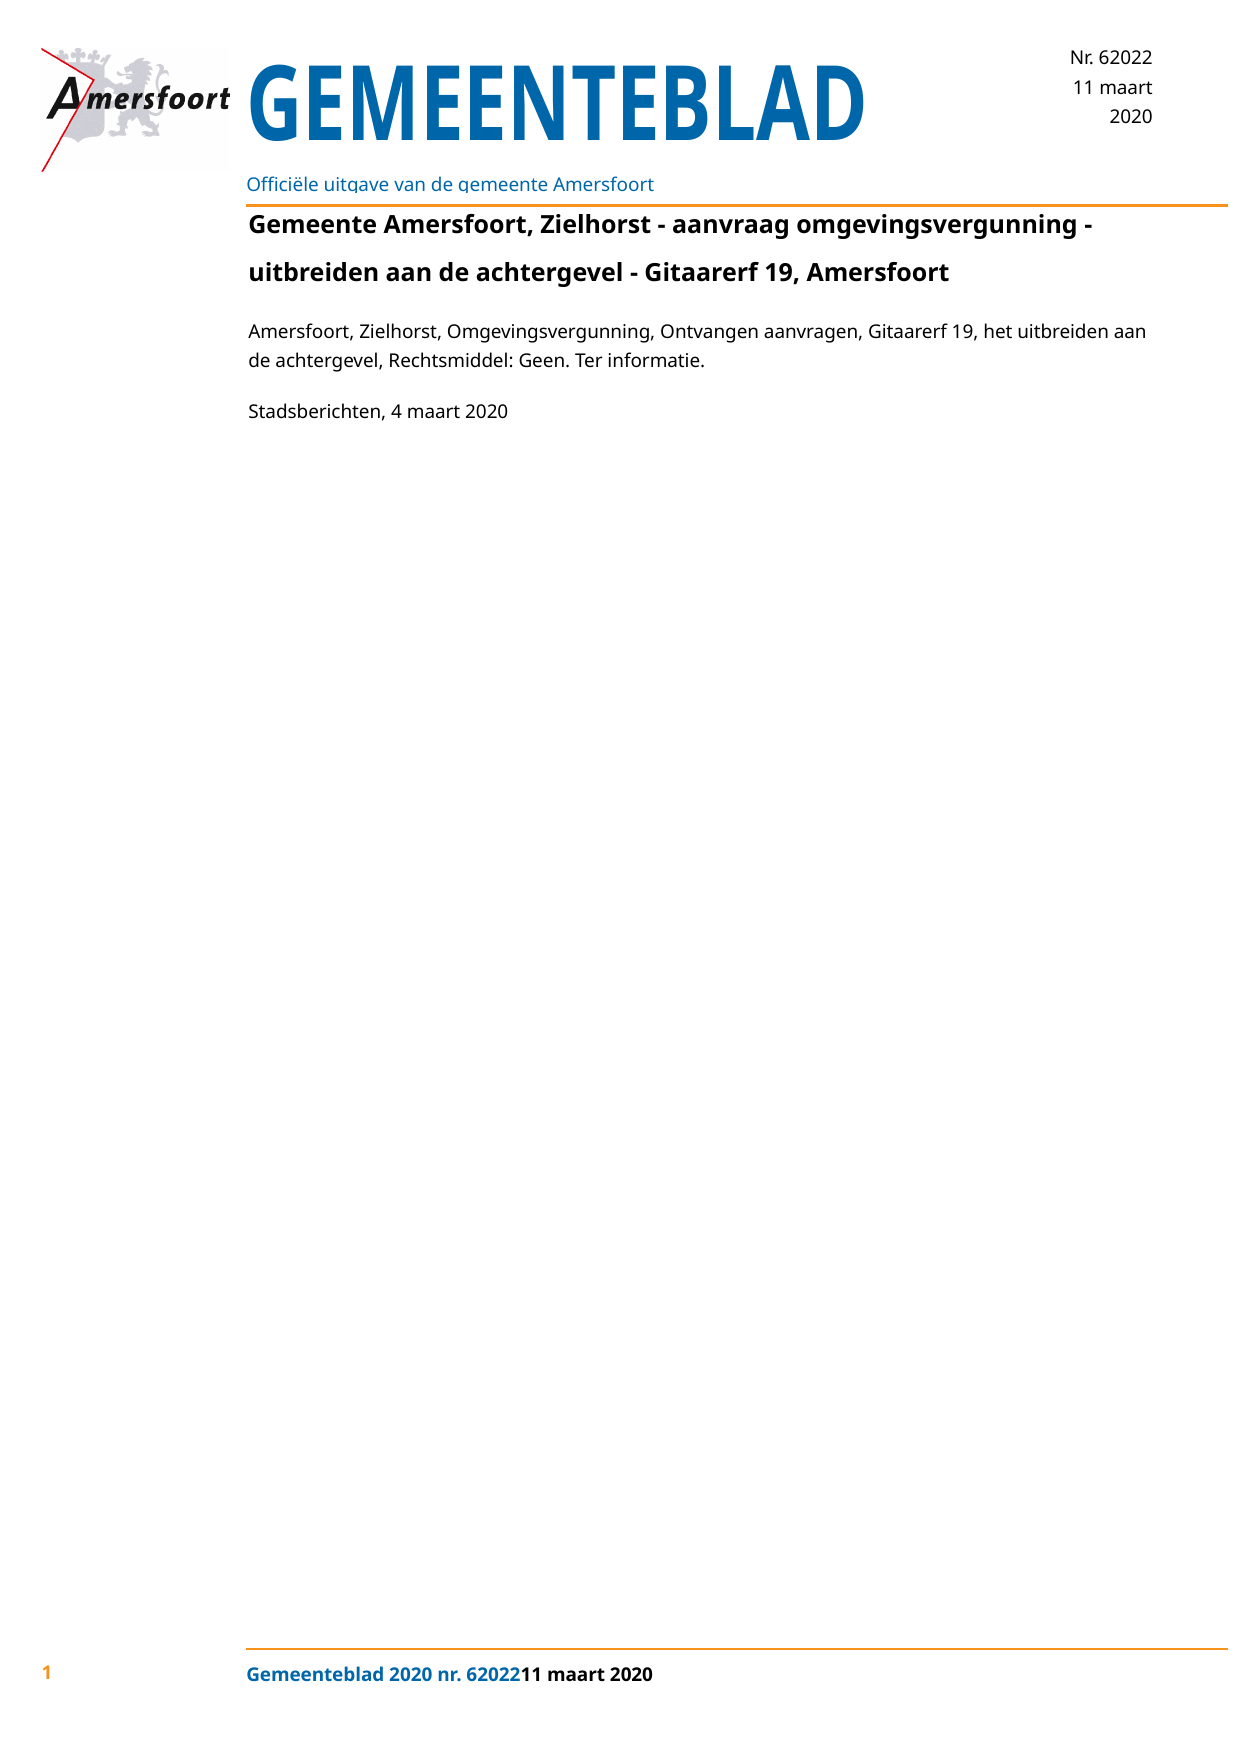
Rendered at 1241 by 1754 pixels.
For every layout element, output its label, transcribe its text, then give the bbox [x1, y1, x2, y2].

text Amersfoort, Zielhorst, Omgevingsvergunning, Ontvangen aanvragen, Gitaarerf 19, het uitbreiden aan de achtergevel, Rechtsmiddel: Geen. Ter informatie. [248, 318, 1152, 373]
picture [41, 47, 231, 172]
text Stadsberichten, 4 maart 2020 [248, 398, 1152, 424]
text Gemeente Amersfoort, Zielhorst - aanvraag omgevingsvergunning - uitbreiden aan de achtergevel - Gitaarerf 19, Amersfoort [248, 207, 1152, 288]
